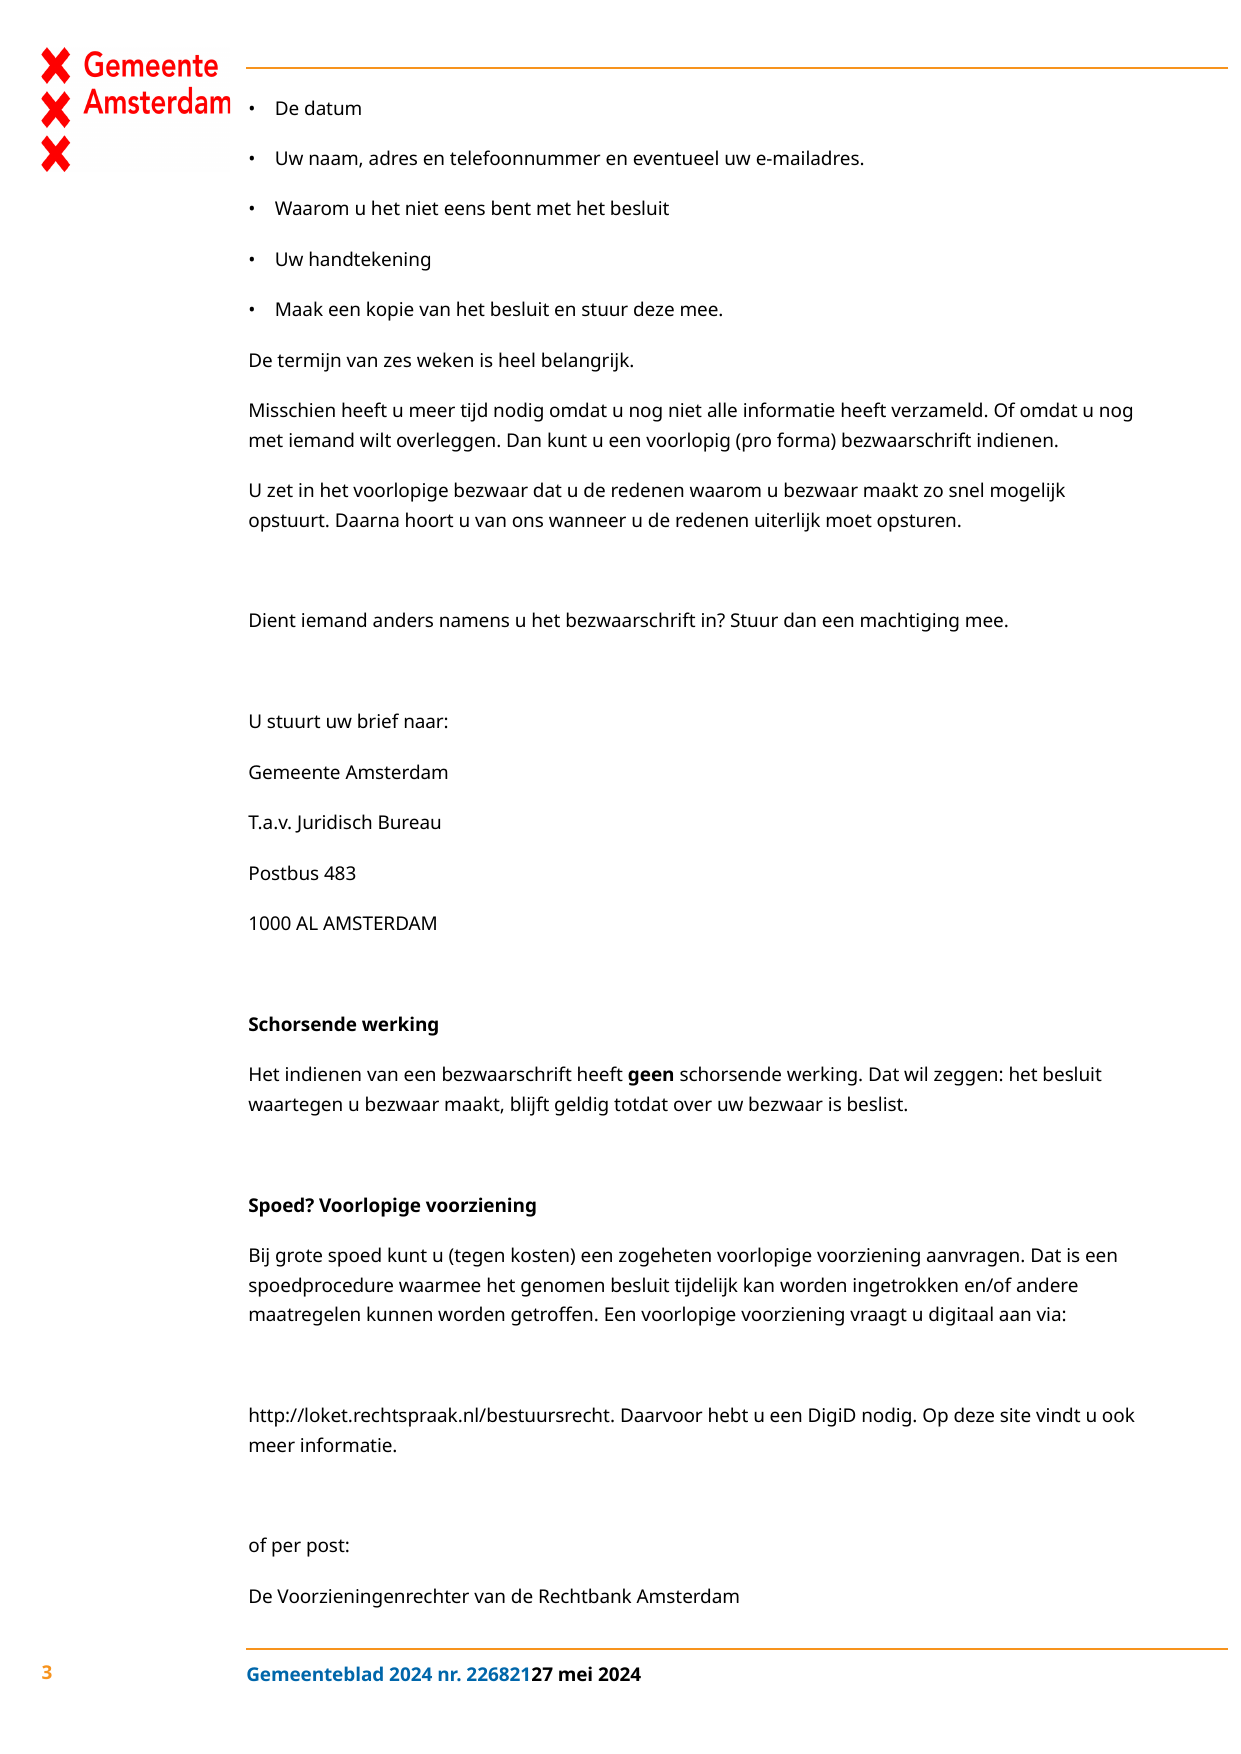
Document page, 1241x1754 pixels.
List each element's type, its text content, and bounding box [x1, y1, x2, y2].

text U stuurt uw brief naar: [248, 708, 1152, 734]
text of per post: [248, 1533, 1152, 1558]
text Gemeente Amsterdam [248, 759, 1152, 785]
text http://loket.rechtspraak.nl/bestuursrecht. Daarvoor hebt u een DigiD nodig. Op deze site vindt u ook meer informatie. [248, 1402, 1152, 1458]
text Postbus 483 [248, 860, 1152, 886]
text • Maak een kopie van het besluit en stuur deze mee. [248, 296, 1152, 322]
picture [41, 47, 231, 172]
text • Uw handtekening [248, 246, 1152, 272]
text De termijn van zes weken is heel belangrijk. [248, 347, 1152, 373]
text Misschien heeft u meer tijd nodig omdat u nog niet alle informatie heeft verzameld. Of omdat u nog met iemand wilt overleggen. Dan kunt u een voorlopig (pro forma) bezwaarschrift indienen. [248, 397, 1152, 453]
text 1000 AL AMSTERDAM [248, 910, 1152, 936]
text Dient iemand anders namens u het bezwaarschrift in? Stuur dan een machtiging mee. [248, 608, 1152, 633]
text • Waarom u het niet eens bent met het besluit [248, 196, 1152, 221]
text Spoed? Voorlopige voorziening [248, 1192, 1152, 1218]
text De Voorzieningenrechter van de Rechtbank Amsterdam [248, 1583, 1152, 1609]
text Het indienen van een bezwaarschrift heeft geen schorsende werking. Dat wil zeggen: het besluit waartegen u bezwaar maakt, blijft geldig totdat over uw bezwaar is beslist. [248, 1061, 1152, 1117]
text U zet in het voorlopige bezwaar dat u de redenen waarom u bezwaar maakt zo snel mogelijk opstuurt. Daarna hoort u van ons wanneer u de redenen uiterlijk moet opsturen. [248, 477, 1152, 533]
text Bij grote spoed kunt u (tegen kosten) een zogeheten voorlopige voorziening aanvragen. Dat is een spoedprocedure waarmee het genomen besluit tijdelijk kan worden ingetrokken en/of andere maatregelen kunnen worden getroffen. Een voorlopige voorziening vraagt u digitaal aan via: [248, 1242, 1152, 1327]
text • De datum [248, 95, 1152, 121]
text Schorsende werking [248, 1011, 1152, 1037]
text T.a.v. Juridisch Bureau [248, 809, 1152, 835]
text • Uw naam, adres en telefoonnummer en eventueel uw e-mailadres. [248, 145, 1152, 171]
